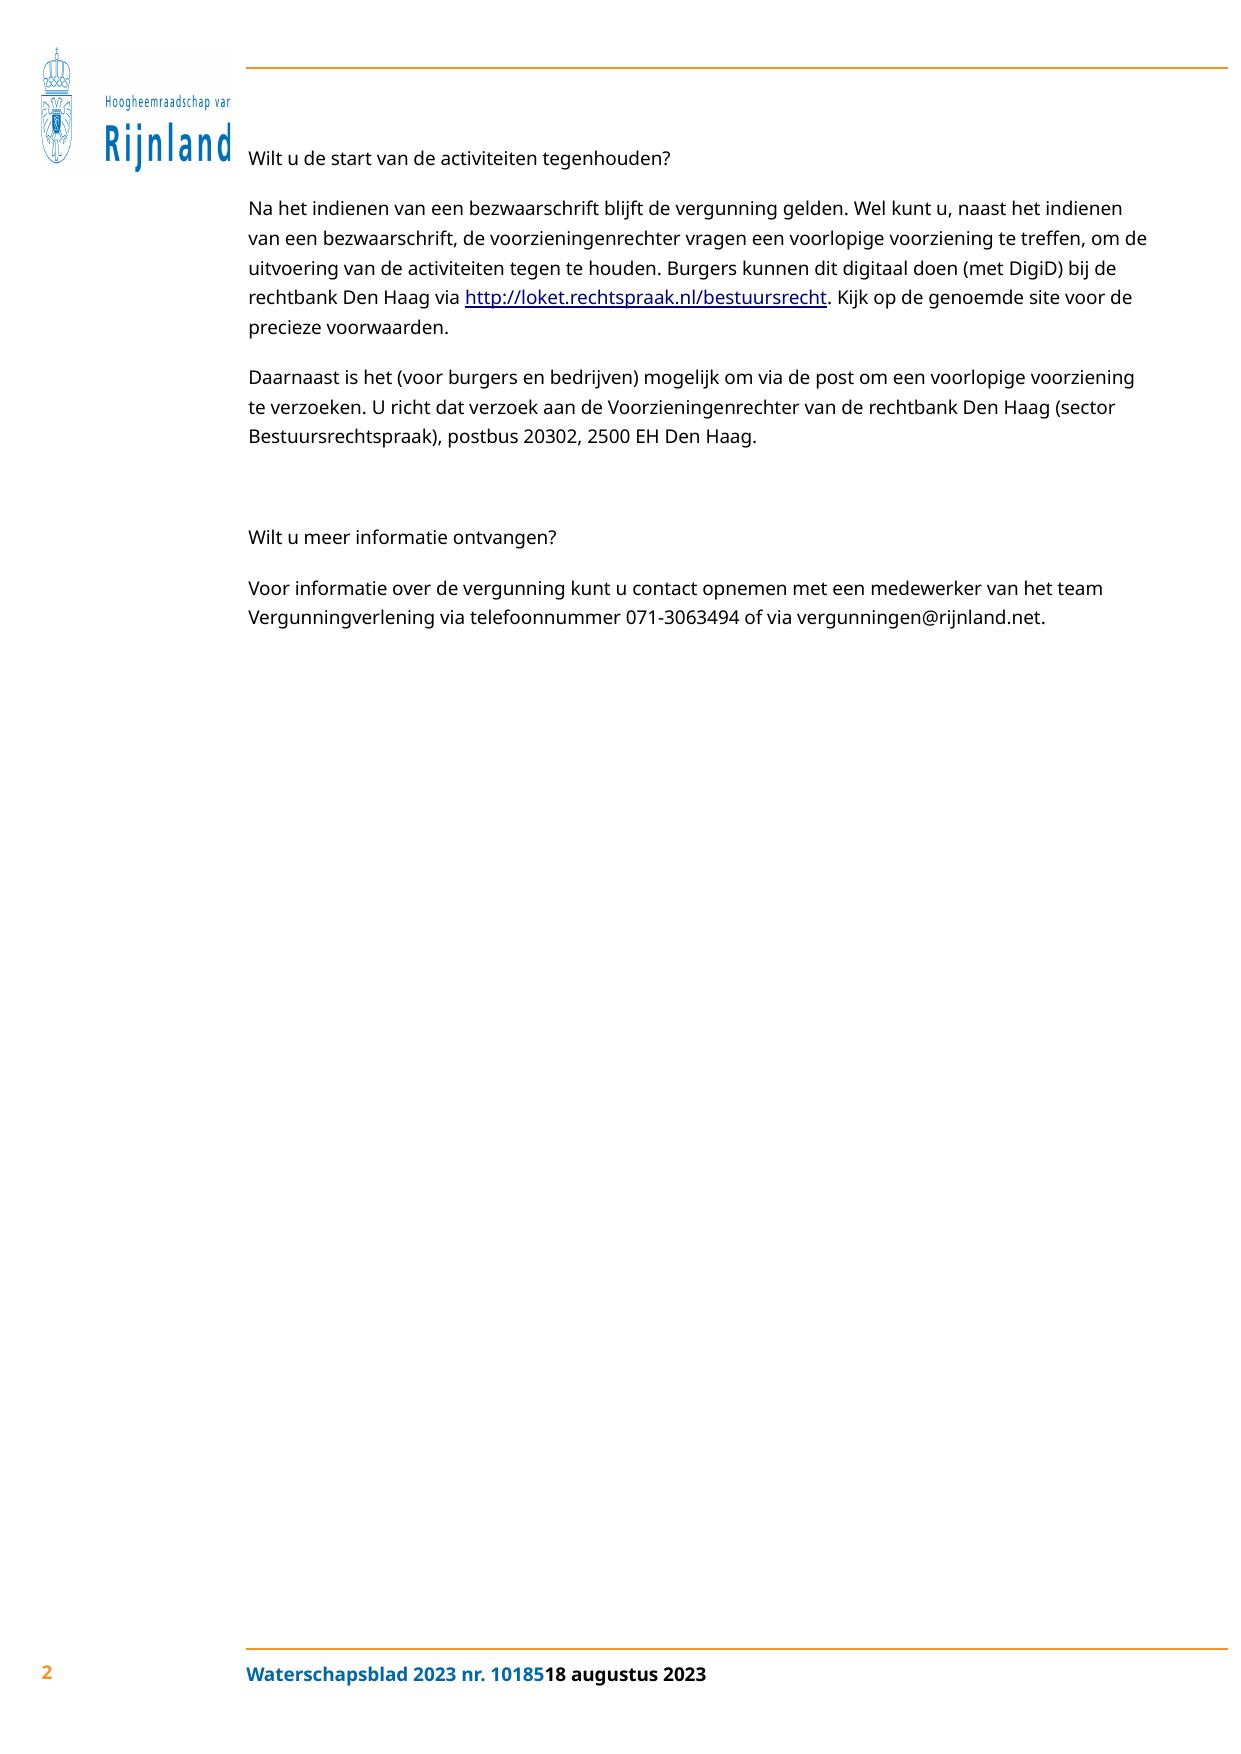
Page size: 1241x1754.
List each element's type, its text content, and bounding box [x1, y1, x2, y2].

text Na het indienen van een bezwaarschrift blijft de vergunning gelden. Wel kunt u, naast het indienen van een bezwaarschrift, de voorzieningenrechter vragen een voorlopige voorziening te treffen, om de uitvoering van de activiteiten tegen te houden. Burgers kunnen dit digitaal doen (met DigiD) bij de rechtbank Den Haag via http://loket.rechtspraak.nl/bestuursrecht. Kijk op de genoemde site voor de precieze voorwaarden. [248, 196, 1152, 340]
text Daarnaast is het (voor burgers en bedrijven) mogelijk om via de post om een voorlopige voorziening te verzoeken. U richt dat verzoek aan de Voorzieningenrechter van de rechtbank Den Haag (sector Bestuursrechtspraak), postbus 20302, 2500 EH Den Haag. [248, 364, 1152, 449]
picture [41, 47, 231, 172]
text Voor informatie over de vergunning kunt u contact opnemen met een medewerker van het team Vergunningverlening via telefoonnummer 071-3063494 of via vergunningen@rijnland.net. [248, 575, 1152, 630]
text Wilt u de start van de activiteiten tegenhouden? [248, 145, 1152, 171]
text Wilt u meer informatie ontvangen? [248, 524, 1152, 550]
